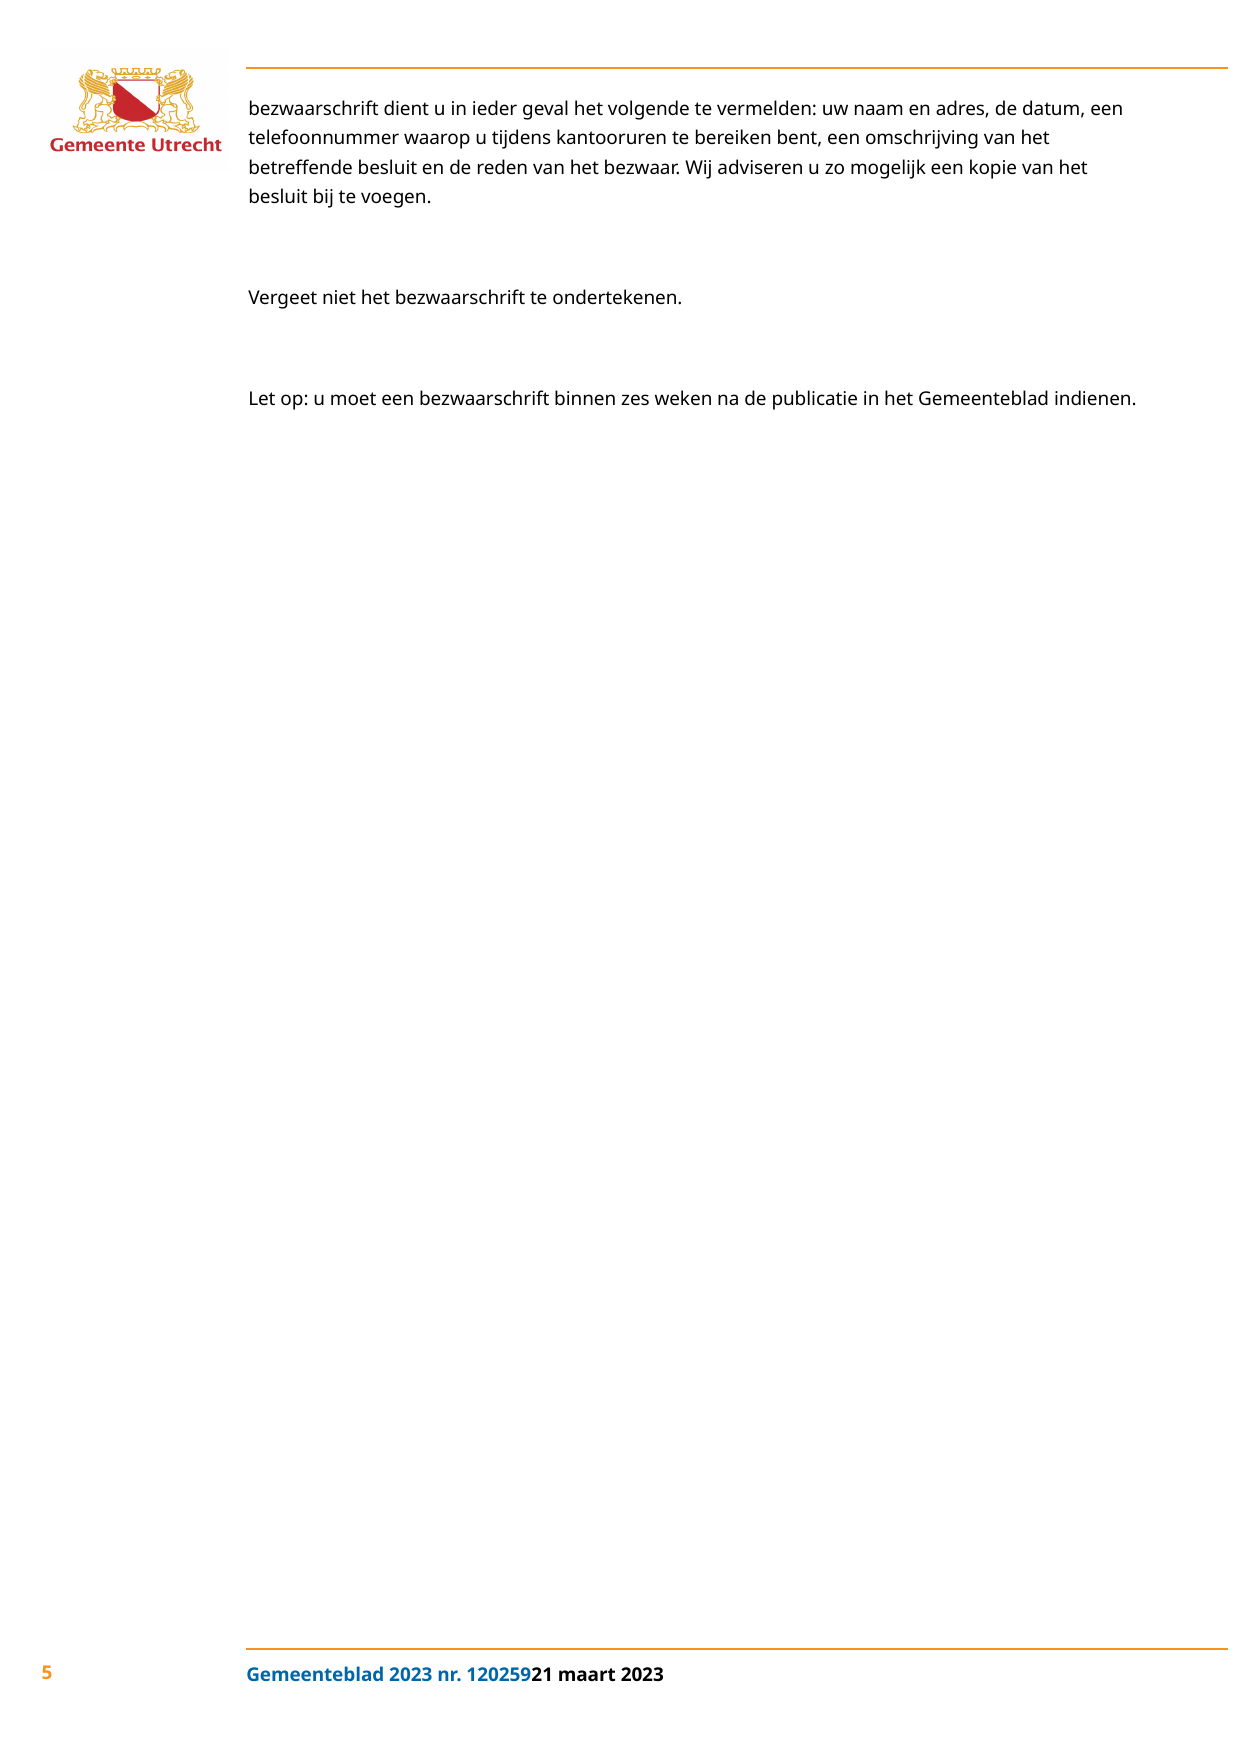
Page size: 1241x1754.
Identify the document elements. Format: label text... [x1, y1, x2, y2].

text Let op: u moet een bezwaarschrift binnen zes weken na de publicatie in het Gemeenteblad indienen. [248, 385, 1152, 411]
text Vergeet niet het bezwaarschrift te ondertekenen. [248, 284, 1152, 310]
picture [41, 47, 231, 172]
text bezwaarschrift dient u in ieder geval het volgende te vermelden: uw naam en adres, de datum, een telefoonnummer waarop u tijdens kantooruren te bereiken bent, een omschrijving van het betreffende besluit en de reden van het bezwaar. Wij adviseren u zo mogelijk een kopie van het besluit bij te voegen. [248, 95, 1152, 209]
